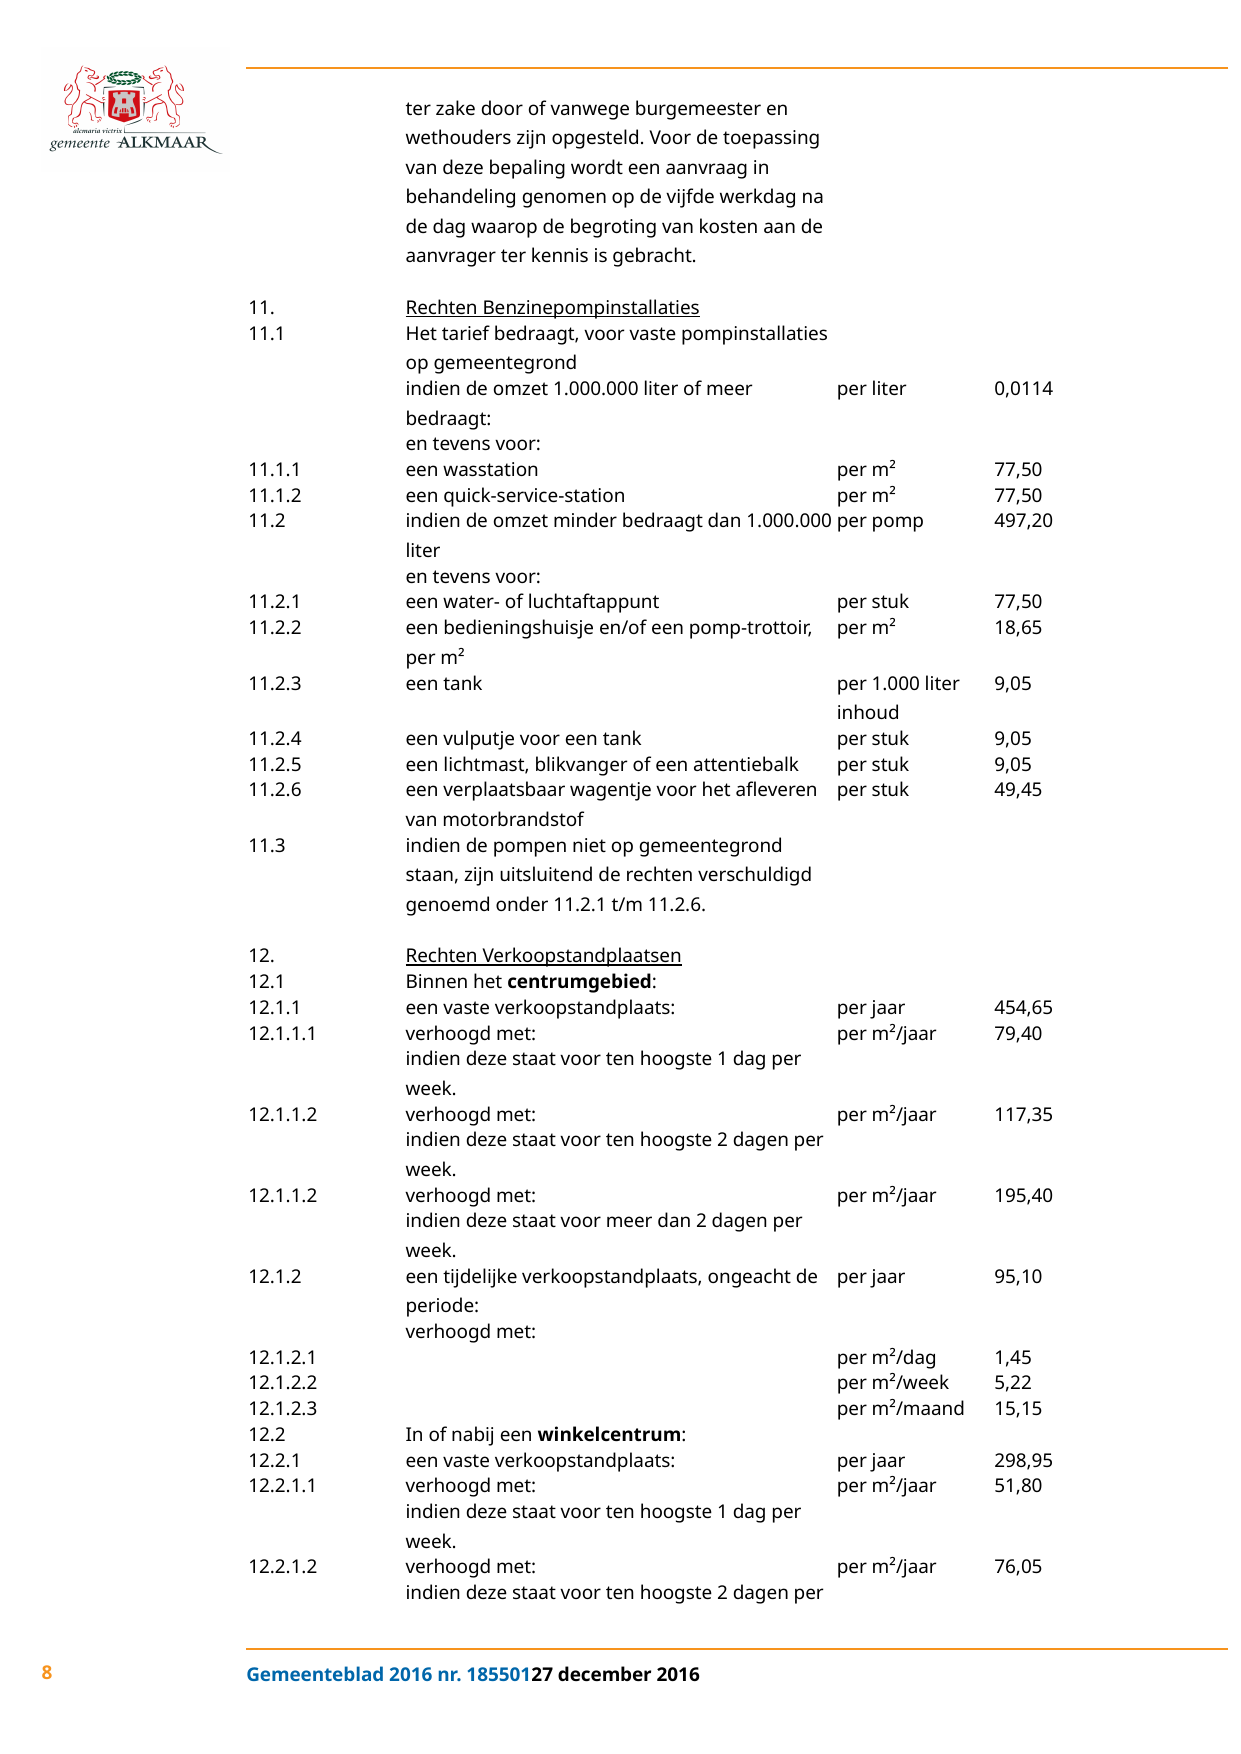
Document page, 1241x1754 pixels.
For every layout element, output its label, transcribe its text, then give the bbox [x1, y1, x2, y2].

table_cell per m²/jaar [837, 1182, 994, 1207]
table_cell per jaar [837, 1263, 994, 1318]
table_cell [994, 294, 1152, 320]
table_cell indien de pompen niet op gemeentegrond staan, zijn uitsluitend de rechten verschuldigd genoemd onder 11.2.1 t/m 11.2.6. [405, 832, 837, 917]
table_cell [248, 269, 405, 294]
table_cell [248, 563, 405, 589]
table_cell [248, 1579, 405, 1605]
table_cell een tijdelijke verkoopstandplaats, ongeacht de periode: [405, 1263, 837, 1318]
table_cell 11.2.2 [248, 615, 405, 670]
table_cell 9,05 [994, 751, 1152, 777]
table_cell per m²/week [837, 1370, 994, 1395]
table_cell 9,05 [994, 725, 1152, 751]
table_cell een vaste verkoopstandplaats: [405, 994, 837, 1020]
table_cell indien deze staat voor ten hoogste 2 dagen per week. [405, 1126, 837, 1182]
table_cell 51,80 [994, 1473, 1152, 1498]
table_cell per pomp [837, 508, 994, 563]
table_cell ter zake door of vanwege burgemeester en wethouders zijn opgesteld. Voor de toepassing van deze bepaling wordt een aanvraag in behandeling genomen op de vijfde werkdag na de dag waarop de begroting van kosten aan de aanvrager ter kennis is gebracht. [405, 95, 837, 268]
table_cell Binnen het centrumgebied: [405, 968, 837, 994]
table_cell indien de omzet minder bedraagt dan 1.000.000 liter [405, 508, 837, 563]
table_cell [837, 269, 994, 294]
table_cell 77,50 [994, 482, 1152, 508]
table_cell [994, 1579, 1152, 1605]
table_cell 18,65 [994, 615, 1152, 670]
table_cell [994, 832, 1152, 917]
table_cell [405, 1344, 837, 1369]
table_cell [837, 943, 994, 968]
table_cell per m²/dag [837, 1344, 994, 1369]
table_cell [248, 431, 405, 456]
table_cell [837, 1208, 994, 1263]
table_cell 12.2 [248, 1421, 405, 1447]
table_cell [994, 431, 1152, 456]
table_cell [248, 375, 405, 431]
table_cell een vaste verkoopstandplaats: [405, 1447, 837, 1472]
table_cell [994, 269, 1152, 294]
table_cell 497,20 [994, 508, 1152, 563]
table_cell 15,15 [994, 1395, 1152, 1421]
table_cell 11.2 [248, 508, 405, 563]
table_cell een quick-service-station [405, 482, 837, 508]
table_cell [248, 1045, 405, 1101]
table_cell 11.2.1 [248, 589, 405, 614]
table_cell [994, 320, 1152, 375]
table_cell indien deze staat voor ten hoogste 1 dag per week. [405, 1045, 837, 1101]
table_cell per jaar [837, 1447, 994, 1472]
table_cell Het tarief bedraagt, voor vaste pompinstallaties op gemeentegrond [405, 320, 837, 375]
table_cell per m²/jaar [837, 1101, 994, 1126]
table_cell 1,45 [994, 1344, 1152, 1369]
table_cell [837, 563, 994, 589]
table_cell en tevens voor: [405, 563, 837, 589]
table_cell [837, 968, 994, 994]
table_cell [405, 1370, 837, 1395]
table_cell 11.1.1 [248, 456, 405, 482]
table_cell per liter [837, 375, 994, 431]
table_cell per m² [837, 615, 994, 670]
table_cell 454,65 [994, 994, 1152, 1020]
table_cell [837, 320, 994, 375]
table_cell 79,40 [994, 1020, 1152, 1045]
table_cell 12. [248, 943, 405, 968]
table_cell [837, 1318, 994, 1344]
table_cell [994, 563, 1152, 589]
table_cell [837, 832, 994, 917]
table_cell [994, 1045, 1152, 1101]
table_cell 5,22 [994, 1370, 1152, 1395]
table_cell [837, 294, 994, 320]
table_cell [837, 431, 994, 456]
table_cell 12.1.1 [248, 994, 405, 1020]
table_cell 11.2.5 [248, 751, 405, 777]
table_cell 11.3 [248, 832, 405, 917]
table_cell [994, 1498, 1152, 1553]
table_cell [994, 943, 1152, 968]
table_cell 12.1.2 [248, 1263, 405, 1318]
table_cell per m² [837, 456, 994, 482]
table_cell 49,45 [994, 777, 1152, 832]
table_cell 12.1.2.3 [248, 1395, 405, 1421]
table_cell [248, 1126, 405, 1182]
table_cell 9,05 [994, 670, 1152, 725]
table_cell indien de omzet 1.000.000 liter of meer bedraagt: [405, 375, 837, 431]
table_cell 76,05 [994, 1554, 1152, 1579]
table_cell [248, 917, 405, 942]
table_cell [248, 1318, 405, 1344]
table_cell [837, 917, 994, 942]
table_cell 12.1 [248, 968, 405, 994]
table_cell 95,10 [994, 1263, 1152, 1318]
table_cell verhoogd met: [405, 1101, 837, 1126]
table_cell per stuk [837, 777, 994, 832]
table_cell 11. [248, 294, 405, 320]
table_cell 195,40 [994, 1182, 1152, 1207]
table_cell 0,0114 [994, 375, 1152, 431]
table_cell [405, 269, 837, 294]
table_cell 11.1.2 [248, 482, 405, 508]
table_cell 12.1.1.2 [248, 1182, 405, 1207]
table_cell [405, 1395, 837, 1421]
table_cell 12.1.1.2 [248, 1101, 405, 1126]
table_cell [994, 1318, 1152, 1344]
table_cell [837, 1421, 994, 1447]
table_cell [837, 1126, 994, 1182]
table_cell indien deze staat voor ten hoogste 2 dagen per [405, 1579, 837, 1605]
table_cell [837, 1498, 994, 1553]
table_cell [994, 1126, 1152, 1182]
table_cell een bedieningshuisje en/of een pomp-trottoir, per m² [405, 615, 837, 670]
table_cell per stuk [837, 751, 994, 777]
table_cell [248, 95, 405, 268]
table_cell [837, 1045, 994, 1101]
table_cell per 1.000 liter inhoud [837, 670, 994, 725]
table_cell per m²/jaar [837, 1554, 994, 1579]
table_cell [837, 95, 994, 268]
table_cell per m² [837, 482, 994, 508]
table_cell [994, 968, 1152, 994]
table_cell indien deze staat voor ten hoogste 1 dag per week. [405, 1498, 837, 1553]
table_cell een vulputje voor een tank [405, 725, 837, 751]
picture [41, 47, 231, 172]
table_cell [994, 917, 1152, 942]
table_cell 298,95 [994, 1447, 1152, 1472]
table_cell per jaar [837, 994, 994, 1020]
table_cell [248, 1208, 405, 1263]
table_cell Rechten Verkoopstandplaatsen [405, 943, 837, 968]
table_cell per stuk [837, 725, 994, 751]
table_cell per m²/jaar [837, 1020, 994, 1045]
table_cell verhoogd met: [405, 1473, 837, 1498]
table_cell Rechten Benzinepompinstallaties [405, 294, 837, 320]
table_cell 77,50 [994, 589, 1152, 614]
table_cell [837, 1579, 994, 1605]
table_cell 117,35 [994, 1101, 1152, 1126]
table_cell verhoogd met: [405, 1554, 837, 1579]
table_cell per stuk [837, 589, 994, 614]
table_cell [994, 95, 1152, 268]
table_cell In of nabij een winkelcentrum: [405, 1421, 837, 1447]
table_cell 12.2.1.1 [248, 1473, 405, 1498]
table_cell indien deze staat voor meer dan 2 dagen per week. [405, 1208, 837, 1263]
table_cell verhoogd met: [405, 1318, 837, 1344]
table_cell een water- of luchtaftappunt [405, 589, 837, 614]
table_cell [994, 1421, 1152, 1447]
table_cell per m²/jaar [837, 1473, 994, 1498]
table_cell 11.2.3 [248, 670, 405, 725]
table_cell [994, 1208, 1152, 1263]
table_cell 11.2.4 [248, 725, 405, 751]
table_cell en tevens voor: [405, 431, 837, 456]
table_cell een wasstation [405, 456, 837, 482]
table_cell 12.2.1.2 [248, 1554, 405, 1579]
table_cell een tank [405, 670, 837, 725]
table_cell 12.1.1.1 [248, 1020, 405, 1045]
table_cell per m²/maand [837, 1395, 994, 1421]
table_cell 12.1.2.1 [248, 1344, 405, 1369]
table_cell 11.1 [248, 320, 405, 375]
table_cell 77,50 [994, 456, 1152, 482]
table_cell [248, 1498, 405, 1553]
table_cell 12.1.2.2 [248, 1370, 405, 1395]
table_cell [405, 917, 837, 942]
table_cell 11.2.6 [248, 777, 405, 832]
table_cell verhoogd met: [405, 1182, 837, 1207]
table_cell een verplaatsbaar wagentje voor het afleveren van motorbrandstof [405, 777, 837, 832]
table_cell verhoogd met: [405, 1020, 837, 1045]
table_cell 12.2.1 [248, 1447, 405, 1472]
table_cell een lichtmast, blikvanger of een attentiebalk [405, 751, 837, 777]
